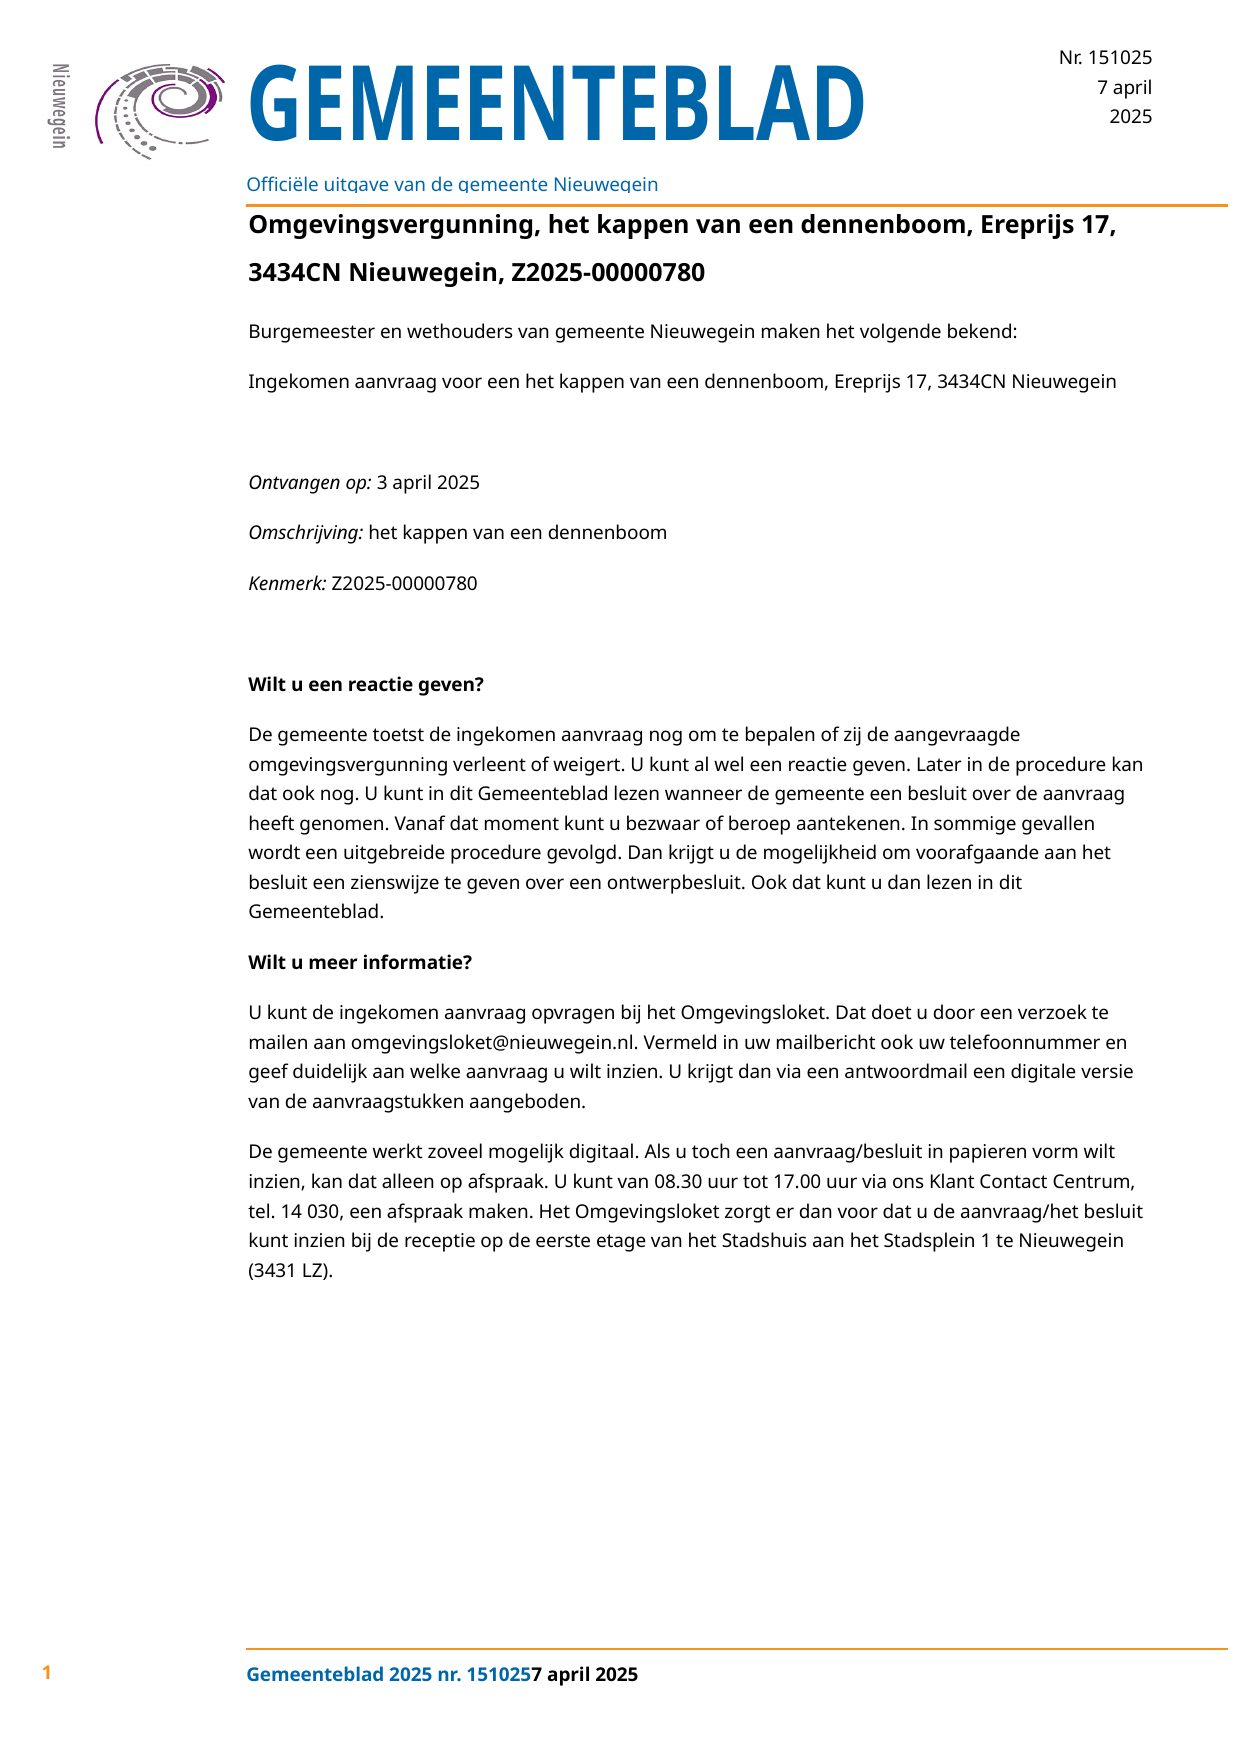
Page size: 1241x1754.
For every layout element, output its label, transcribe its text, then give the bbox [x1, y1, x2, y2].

text U kunt de ingekomen aanvraag opvragen bij het Omgevingsloket. Dat doet u door een verzoek te mailen aan omgevingsloket@nieuwegein.nl. Vermeld in uw mailbericht ook uw telefoonnummer en geef duidelijk aan welke aanvraag u wilt inzien. U krijgt dan via een antwoordmail een digitale versie van de aanvraagstukken aangeboden. [248, 999, 1152, 1114]
text Ingekomen aanvraag voor een het kappen van een dennenboom, Ereprijs 17, 3434CN Nieuwegein [248, 368, 1152, 394]
text Omschrijving: het kappen van een dennenboom [248, 519, 1152, 545]
text Burgemeester en wethouders van gemeente Nieuwegein maken het volgende bekend: [248, 318, 1152, 344]
text De gemeente werkt zoveel mogelijk digitaal. Als u toch een aanvraag/besluit in papieren vorm wilt inzien, kan dat alleen op afspraak. U kunt van 08.30 uur tot 17.00 uur via ons Klant Contact Centrum, tel. 14 030, een afspraak maken. Het Omgevingsloket zorgt er dan voor dat u de aanvraag/het besluit kunt inzien bij de receptie op de eerste etage van het Stadshuis aan het Stadsplein 1 te Nieuwegein (3431 LZ). [248, 1139, 1152, 1283]
picture [41, 47, 231, 172]
text Wilt u meer informatie? [248, 949, 1152, 975]
text Kenmerk: Z2025-00000780 [248, 570, 1152, 596]
text Wilt u een reactie geven? [248, 671, 1152, 697]
text Ontvangen op: 3 april 2025 [248, 469, 1152, 495]
text De gemeente toetst de ingekomen aanvraag nog om te bepalen of zij de aangevraagde omgevingsvergunning verleent of weigert. U kunt al wel een reactie geven. Later in de procedure kan dat ook nog. U kunt in dit Gemeenteblad lezen wanneer de gemeente een besluit over de aanvraag heeft genomen. Vanaf dat moment kunt u bezwaar of beroep aantekenen. In sommige gevallen wordt een uitgebreide procedure gevolgd. Dan krijgt u de mogelijkheid om voorafgaande aan het besluit een zienswijze te geven over een ontwerpbesluit. Ook dat kunt u dan lezen in dit Gemeenteblad. [248, 721, 1152, 924]
text Omgevingsvergunning, het kappen van een dennenboom, Ereprijs 17, 3434CN Nieuwegein, Z2025-00000780 [248, 207, 1152, 288]
